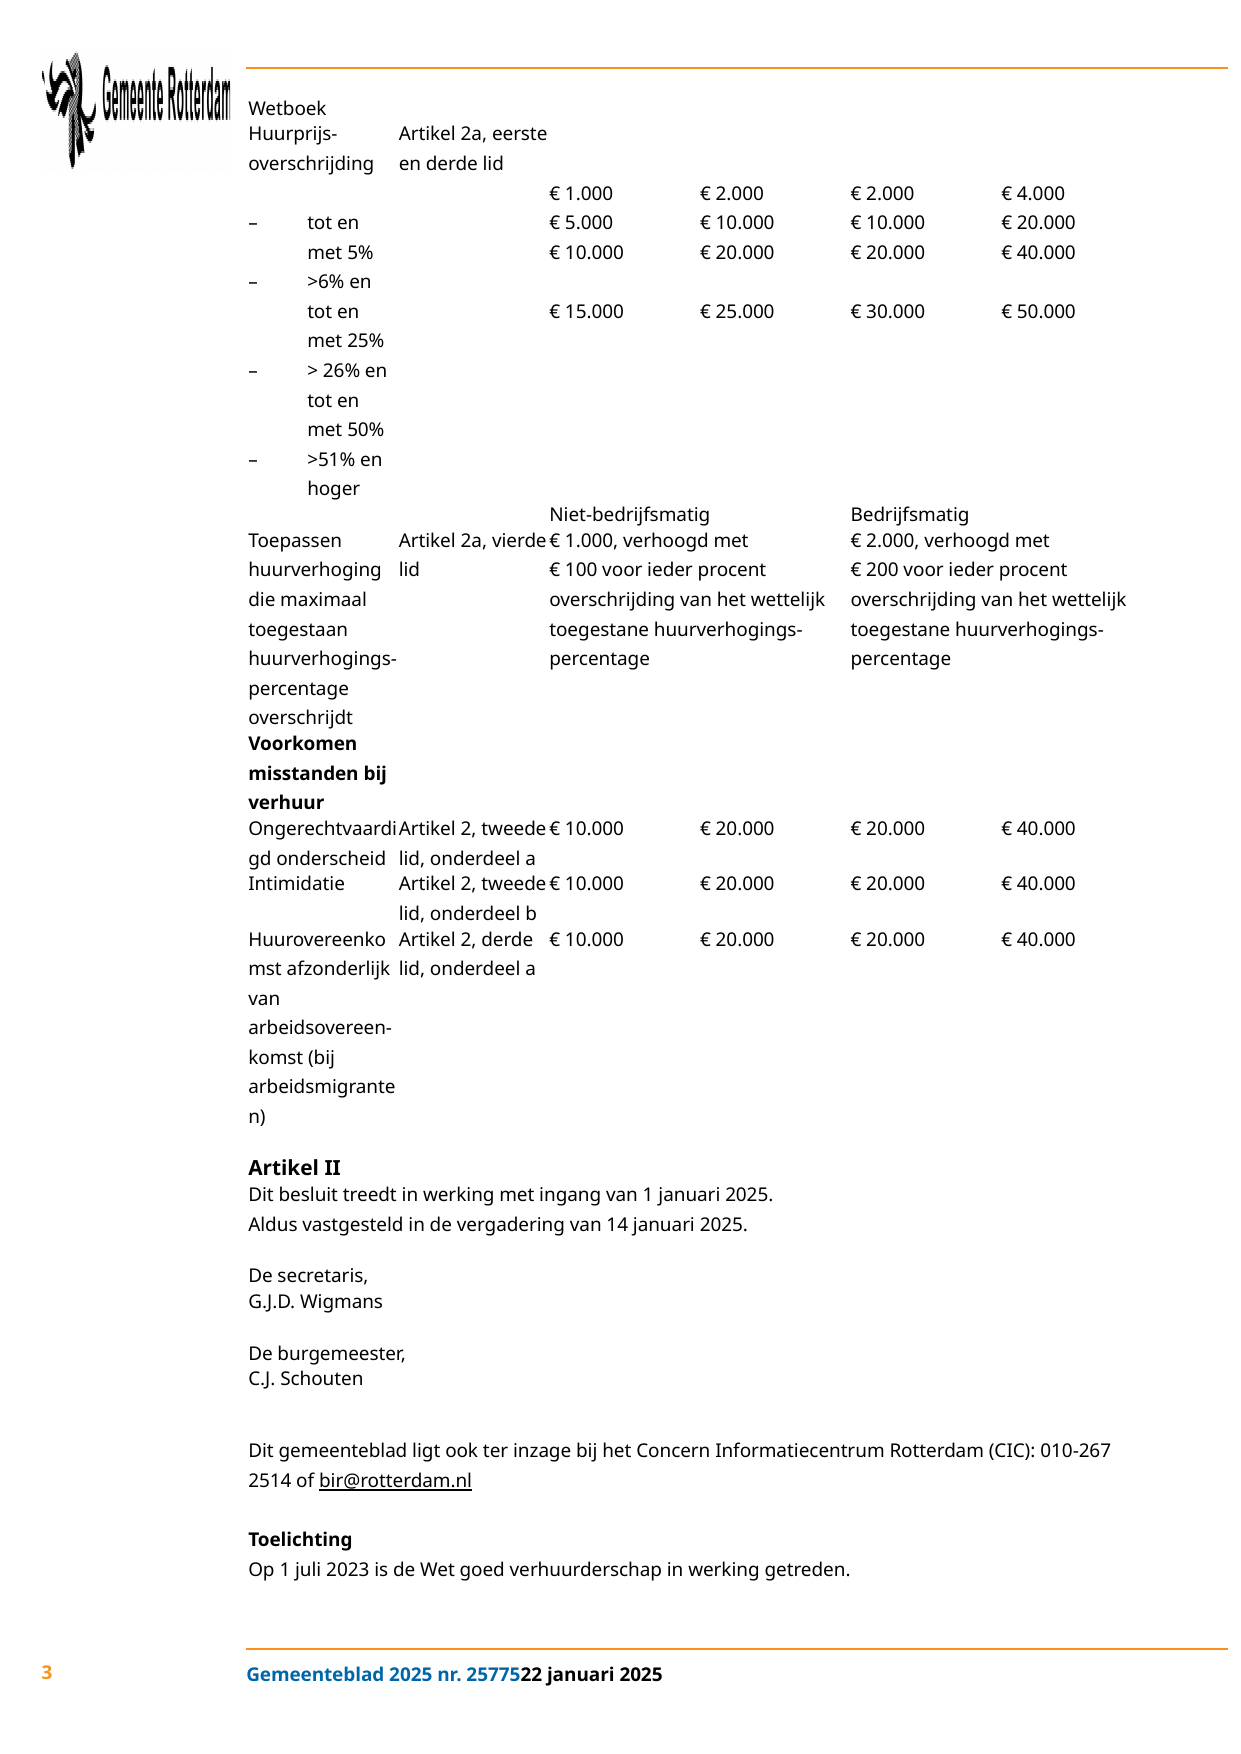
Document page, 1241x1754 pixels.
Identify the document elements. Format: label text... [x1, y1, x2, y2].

text Dit gemeenteblad ligt ook ter inzage bij het Concern Informatiecentrum Rotterdam (CIC): 010-267 2514 of bir@rotterdam.nl [248, 1438, 1152, 1493]
table_cell € 10.000 [549, 870, 700, 926]
text Toelichting [248, 1526, 1152, 1552]
text De burgemeester, [248, 1340, 1152, 1365]
text C.J. Schouten [248, 1365, 1152, 1391]
table_cell Artikel 2a, eerste en derde lid [399, 121, 549, 501]
table_cell Huurprijs-overschrijding tot en met 5% >6% en tot en met 25% > 26% en tot en met 50% >51% en hoger [248, 121, 398, 501]
picture [41, 47, 231, 172]
text Dit besluit treedt in werking met ingang van 1 januari 2025. [248, 1181, 1152, 1207]
table_cell Ongerechtvaardigd onderscheid [248, 815, 398, 870]
table_cell € 20.000 [850, 926, 1001, 1129]
table_cell € 10.000 [549, 926, 700, 1129]
table_cell € 1.000, verhoogd met € 100 voor ieder procent overschrijding van het wettelijk toegestane huurverhogings-percentage [549, 527, 850, 730]
table_cell € 2.000, verhoogd met € 200 voor ieder procent overschrijding van het wettelijk toegestane huurverhogings-percentage [850, 527, 1152, 730]
text G.J.D. Wigmans [248, 1288, 1152, 1314]
table_cell Niet-bedrijfsmatig [549, 501, 850, 527]
table_cell € 1.000 € 5.000 € 10.000 € 15.000 [549, 121, 700, 501]
table_cell € 20.000 [700, 926, 850, 1129]
table_cell Huurovereenkomst afzonderlijk van arbeidsovereen-komst (bij arbeidsmigranten) [248, 926, 398, 1129]
table_cell € 2.000 € 10.000 € 20.000 € 30.000 [850, 121, 1001, 501]
table_cell [549, 95, 700, 121]
text De secretaris, [248, 1262, 1152, 1288]
table_cell Artikel 2a, vierde lid [399, 527, 549, 730]
text Op 1 juli 2023 is de Wet goed verhuurderschap in werking getreden. [248, 1556, 1152, 1582]
text Artikel II [248, 1153, 1152, 1181]
table_cell [399, 95, 549, 121]
table_cell € 40.000 [1001, 870, 1152, 926]
table_cell € 40.000 [1001, 926, 1152, 1129]
table_cell [1001, 730, 1152, 815]
table_cell [850, 95, 1001, 121]
table_cell [399, 730, 549, 815]
table_cell € 20.000 [850, 815, 1001, 870]
table_cell [700, 95, 850, 121]
table_cell € 20.000 [700, 815, 850, 870]
table_cell Voorkomen misstanden bij verhuur [248, 730, 398, 815]
table_cell Artikel 2, tweede lid, onderdeel b [399, 870, 549, 926]
table_cell Intimidatie [248, 870, 398, 926]
table_cell € 2.000 € 10.000 € 20.000 € 25.000 [700, 121, 850, 501]
table_cell € 20.000 [850, 870, 1001, 926]
table_cell [399, 501, 549, 527]
table_cell € 40.000 [1001, 815, 1152, 870]
table_cell [248, 501, 398, 527]
table_cell Toepassen huurverhoging die maximaal toegestaan huurverhogings-percentage overschrijdt [248, 527, 398, 730]
table_cell € 4.000 € 20.000 € 40.000 € 50.000 [1001, 121, 1152, 501]
table_cell € 10.000 [549, 815, 700, 870]
table_cell [549, 730, 700, 815]
text Aldus vastgesteld in de vergadering van 14 januari 2025. [248, 1211, 1152, 1237]
table_cell Artikel 2, derde lid, onderdeel a [399, 926, 549, 1129]
table_cell [850, 730, 1001, 815]
table_cell [700, 730, 850, 815]
table_cell Bedrijfsmatig [850, 501, 1152, 527]
table_cell Wetboek [248, 95, 398, 121]
table_cell [1001, 95, 1152, 121]
table_cell Artikel 2, tweede lid, onderdeel a [399, 815, 549, 870]
table_cell € 20.000 [700, 870, 850, 926]
